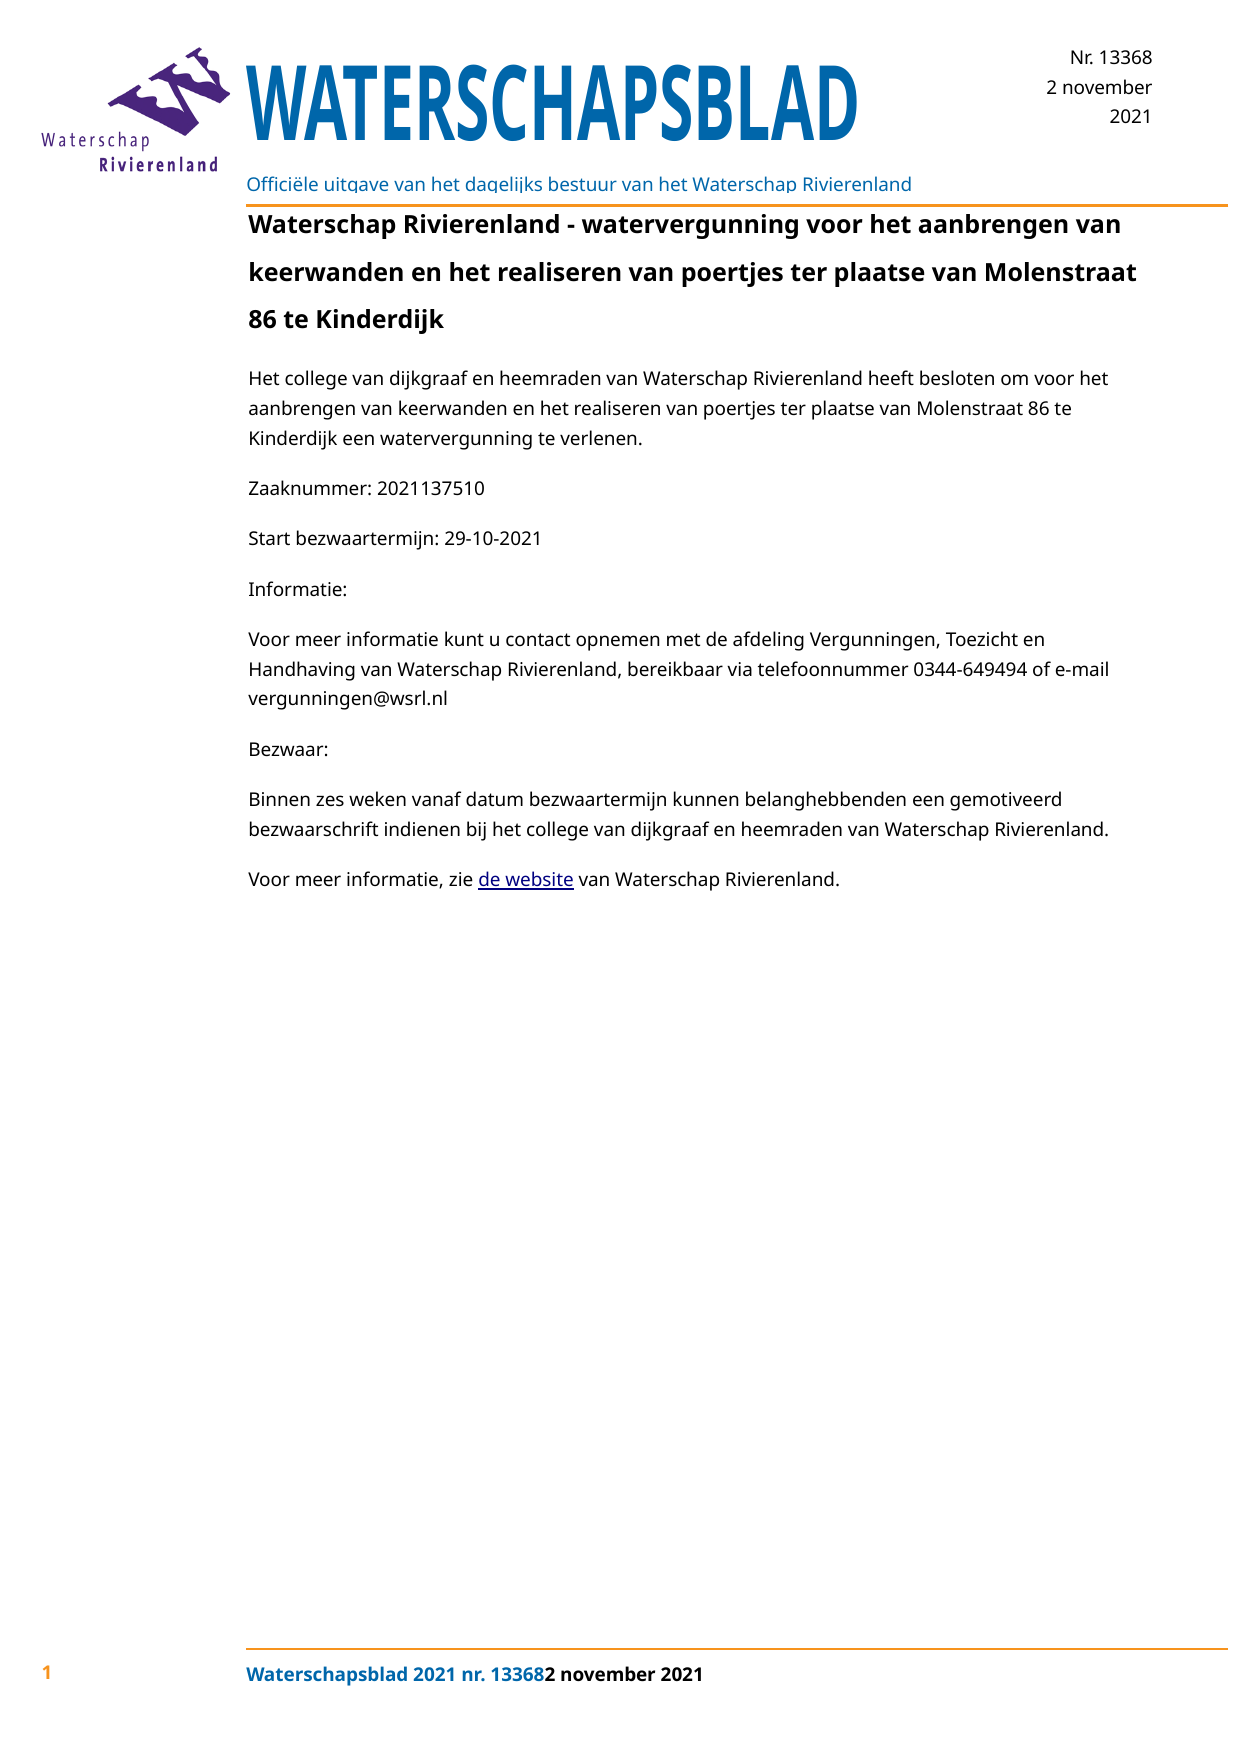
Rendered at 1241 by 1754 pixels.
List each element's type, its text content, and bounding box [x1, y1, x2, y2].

text Informatie: [248, 576, 1152, 602]
picture [41, 47, 231, 172]
text Waterschap Rivierenland - watervergunning voor het aanbrengen van keerwanden en het realiseren van poertjes ter plaatse van Molenstraat 86 te Kinderdijk [248, 207, 1152, 336]
text Het college van dijkgraaf en heemraden van Waterschap Rivierenland heeft besloten om voor het aanbrengen van keerwanden en het realiseren van poertjes ter plaatse van Molenstraat 86 te Kinderdijk een watervergunning te verlenen. [248, 366, 1152, 450]
text Voor meer informatie kunt u contact opnemen met de afdeling Vergunningen, Toezicht en Handhaving van Waterschap Rivierenland, bereikbaar via telefoonnummer 0344-649494 of e-mail vergunningen@wsrl.nl [248, 626, 1152, 711]
text Zaaknummer: 2021137510 [248, 475, 1152, 501]
text Binnen zes weken vanaf datum bezwaartermijn kunnen belanghebbenden een gemotiveerd bezwaarschrift indienen bij het college van dijkgraaf en heemraden van Waterschap Rivierenland. [248, 786, 1152, 842]
text Start bezwaartermijn: 29-10-2021 [248, 526, 1152, 551]
text Voor meer informatie, zie de website van Waterschap Rivierenland. [248, 866, 1152, 892]
text Bezwaar: [248, 736, 1152, 762]
